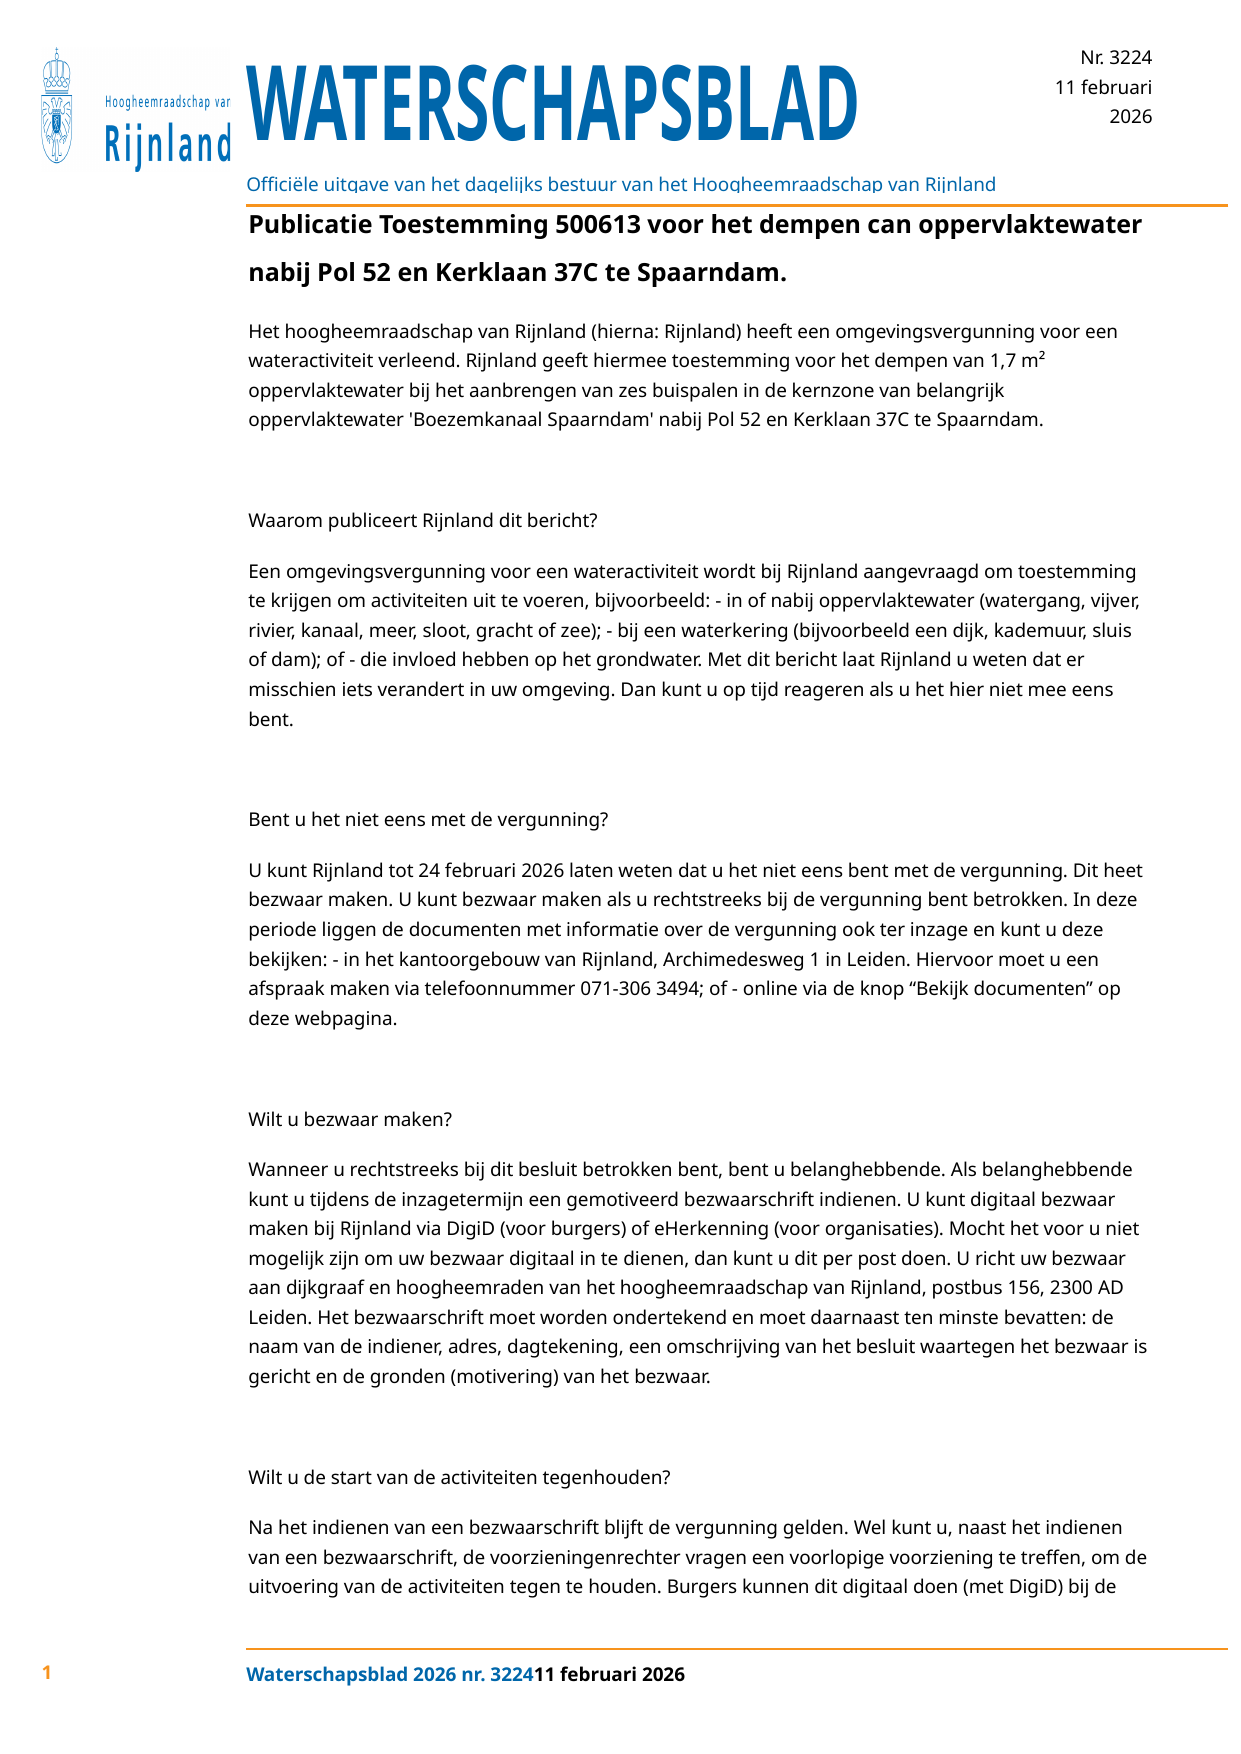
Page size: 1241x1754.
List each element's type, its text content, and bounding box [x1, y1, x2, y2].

text Wilt u de start van de activiteiten tegenhouden? [248, 1464, 1152, 1490]
text Een omgevingsvergunning voor een wateractiviteit wordt bij Rijnland aangevraagd om toestemming te krijgen om activiteiten uit te voeren, bijvoorbeeld: - in of nabij oppervlaktewater (watergang, vijver, rivier, kanaal, meer, sloot, gracht of zee); - bij een waterkering (bijvoorbeeld een dijk, kademuur, sluis of dam); of - die invloed hebben op het grondwater. Met dit bericht laat Rijnland u weten dat er misschien iets verandert in uw omgeving. Dan kunt u op tijd reageren als u het hier niet mee eens bent. [248, 558, 1152, 732]
picture [41, 47, 231, 172]
text U kunt Rijnland tot 24 februari 2026 laten weten dat u het niet eens bent met de vergunning. Dit heet bezwaar maken. U kunt bezwaar maken als u rechtstreeks bij de vergunning bent betrokken. In deze periode liggen de documenten met informatie over de vergunning ook ter inzage en kunt u deze bekijken: - in het kantoorgebouw van Rijnland, Archimedesweg 1 in Leiden. Hiervoor moet u een afspraak maken via telefoonnummer 071-306 3494; of - online via de knop “Bekijk documenten” op deze webpagina. [248, 857, 1152, 1031]
text Waarom publiceert Rijnland dit bericht? [248, 507, 1152, 533]
text Het hoogheemraadschap van Rijnland (hierna: Rijnland) heeft een omgevingsvergunning voor een wateractiviteit verleend. Rijnland geeft hiermee toestemming voor het dempen van 1,7 m² oppervlaktewater bij het aanbrengen van zes buispalen in de kernzone van belangrijk oppervlaktewater 'Boezemkanaal Spaarndam' nabij Pol 52 en Kerklaan 37C te Spaarndam. [248, 318, 1152, 432]
text Publicatie Toestemming 500613 voor het dempen can oppervlaktewater nabij Pol 52 en Kerklaan 37C te Spaarndam. [248, 207, 1152, 288]
text Wilt u bezwaar maken? [248, 1106, 1152, 1132]
text Wanneer u rechtstreeks bij dit besluit betrokken bent, bent u belanghebbende. Als belanghebbende kunt u tijdens de inzagetermijn een gemotiveerd bezwaarschrift indienen. U kunt digitaal bezwaar maken bij Rijnland via DigiD (voor burgers) of eHerkenning (voor organisaties). Mocht het voor u niet mogelijk zijn om uw bezwaar digitaal in te dienen, dan kunt u dit per post doen. U richt uw bezwaar aan dijkgraaf en hoogheemraden van het hoogheemraadschap van Rijnland, postbus 156, 2300 AD Leiden. Het bezwaarschrift moet worden ondertekend en moet daarnaast ten minste bevatten: de naam van de indiener, adres, dagtekening, een omschrijving van het besluit waartegen het bezwaar is gericht en de gronden (motivering) van het bezwaar. [248, 1156, 1152, 1389]
text Bent u het niet eens met de vergunning? [248, 807, 1152, 832]
text Na het indienen van een bezwaarschrift blijft de vergunning gelden. Wel kunt u, naast het indienen van een bezwaarschrift, de voorzieningenrechter vragen een voorlopige voorziening te treffen, om de uitvoering van de activiteiten tegen te houden. Burgers kunnen dit digitaal doen (met DigiD) bij de [248, 1514, 1152, 1599]
